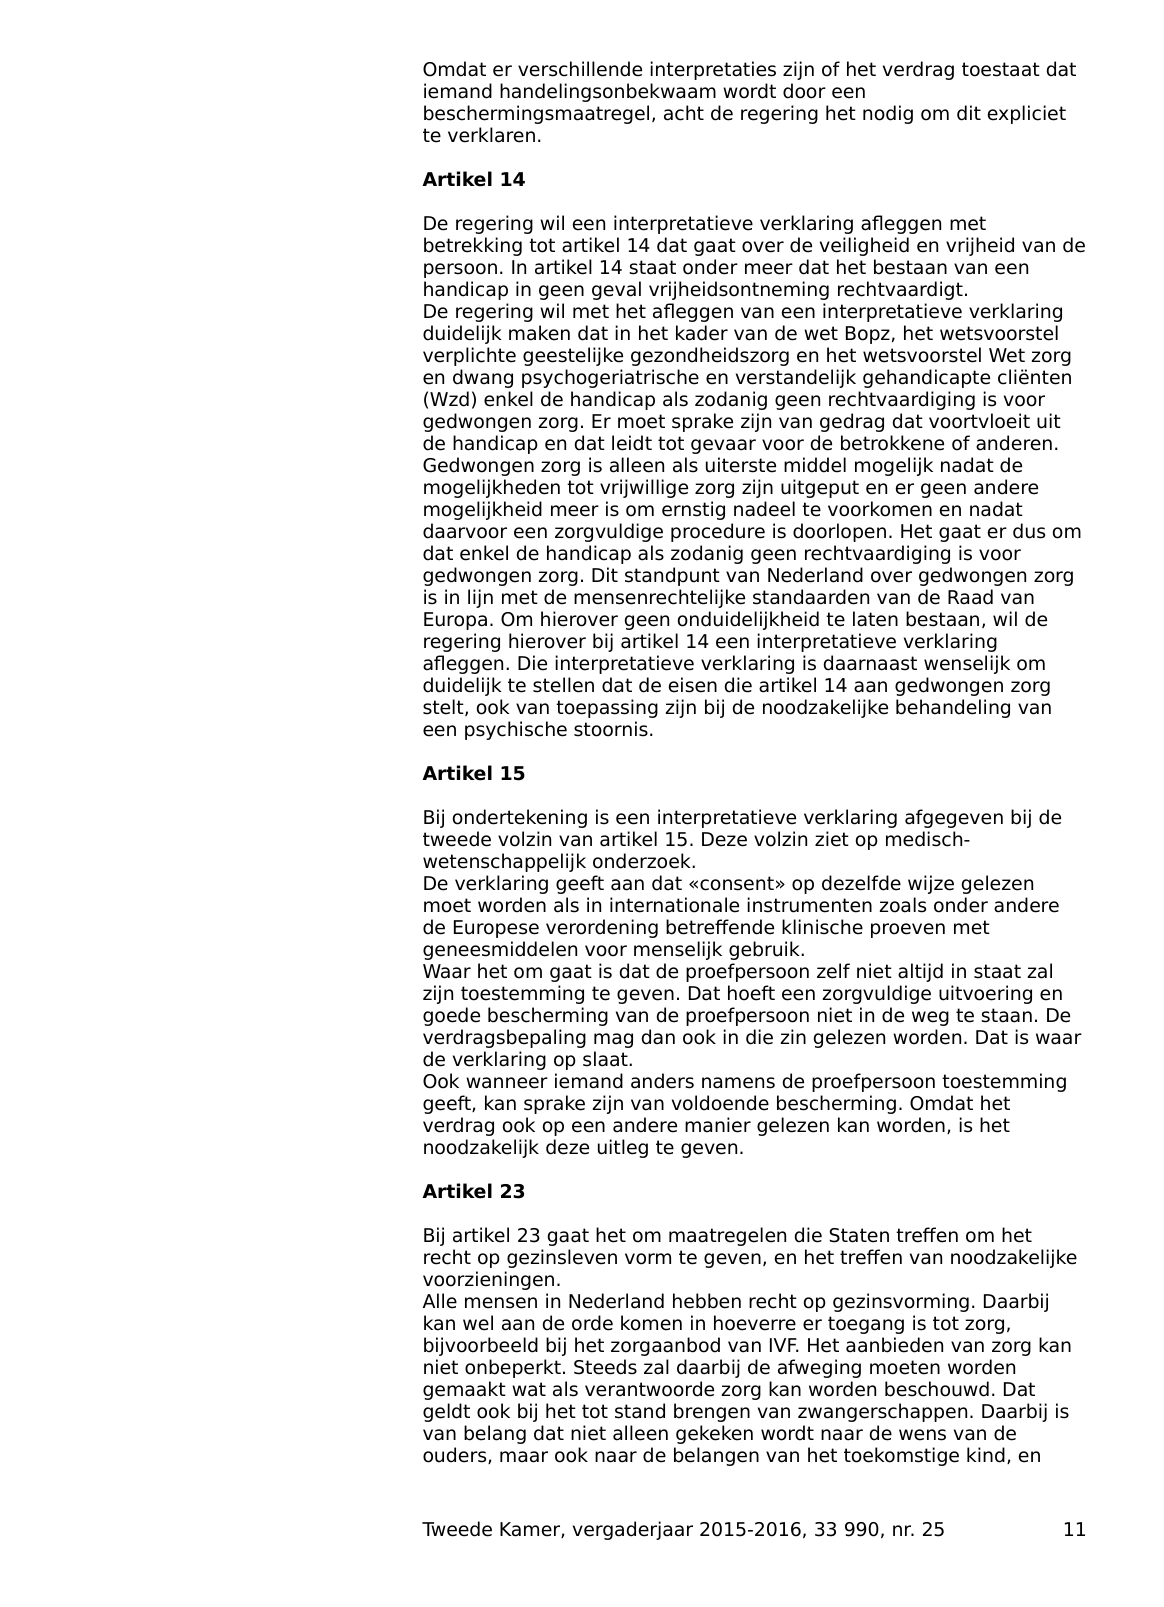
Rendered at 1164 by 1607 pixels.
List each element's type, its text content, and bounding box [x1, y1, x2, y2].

subtitle Artikel 23 [422, 1181, 1087, 1203]
subtitle Artikel 14 [422, 169, 1087, 191]
text De verklaring geeft aan dat «consent» op dezelfde wijze gelezen moet worden als in internationale instrumenten zoals onder andere de Europese verordening betreffende klinische proeven met geneesmiddelen voor menselijk gebruik. [422, 873, 1087, 961]
text Gedwongen zorg is alleen als uiterste middel mogelijk nadat de mogelijkheden tot vrijwillige zorg zijn uitgeput en er geen andere mogelijkheid meer is om ernstig nadeel te voorkomen en nadat daarvoor een zorgvuldige procedure is doorlopen. Het gaat er dus om dat enkel de handicap als zodanig geen rechtvaardiging is voor gedwongen zorg. Dit standpunt van Nederland over gedwongen zorg is in lijn met de mensenrechtelijke standaarden van de Raad van Europa. Om hierover geen onduidelijkheid te laten bestaan, wil de regering hierover bij artikel 14 een interpretatieve verklaring afleggen. Die interpretatieve verklaring is daarnaast wenselijk om duidelijk te stellen dat de eisen die artikel 14 aan gedwongen zorg stelt, ook van toepassing zijn bij de noodzakelijke behandeling van een psychische stoornis. [422, 455, 1087, 741]
text Omdat er verschillende interpretaties zijn of het verdrag toestaat dat iemand handelingsonbekwaam wordt door een beschermingsmaatregel, acht de regering het nodig om dit expliciet te verklaren. [422, 59, 1087, 147]
text Bij artikel 23 gaat het om maatregelen die Staten treffen om het recht op gezinsleven vorm te geven, en het treffen van noodzakelijke voorzieningen. [422, 1225, 1087, 1291]
text Bij ondertekening is een interpretatieve verklaring afgegeven bij de tweede volzin van artikel 15. Deze volzin ziet op medisch-wetenschappelijk onderzoek. [422, 807, 1087, 873]
text Ook wanneer iemand anders namens de proefpersoon toestemming geeft, kan sprake zijn van voldoende bescherming. Omdat het verdrag ook op een andere manier gelezen kan worden, is het noodzakelijk deze uitleg te geven. [422, 1071, 1087, 1159]
subtitle Artikel 15 [422, 763, 1087, 785]
text De regering wil een interpretatieve verklaring afleggen met betrekking tot artikel 14 dat gaat over de veiligheid en vrijheid van de persoon. In artikel 14 staat onder meer dat het bestaan van een handicap in geen geval vrijheidsontneming rechtvaardigt. [422, 213, 1087, 301]
text De regering wil met het afleggen van een interpretatieve verklaring duidelijk maken dat in het kader van de wet Bopz, het wetsvoorstel verplichte geestelijke gezondheidszorg en het wetsvoorstel Wet zorg en dwang psychogeriatrische en verstandelijk gehandicapte cliënten (Wzd) enkel de handicap als zodanig geen rechtvaardiging is voor gedwongen zorg. Er moet sprake zijn van gedrag dat voortvloeit uit de handicap en dat leidt tot gevaar voor de betrokkene of anderen. [422, 301, 1087, 455]
text Waar het om gaat is dat de proefpersoon zelf niet altijd in staat zal zijn toestemming te geven. Dat hoeft een zorgvuldige uitvoering en goede bescherming van de proefpersoon niet in de weg te staan. De verdragsbepaling mag dan ook in die zin gelezen worden. Dat is waar de verklaring op slaat. [422, 961, 1087, 1071]
text Alle mensen in Nederland hebben recht op gezinsvorming. Daarbij kan wel aan de orde komen in hoeverre er toegang is tot zorg, bijvoorbeeld bij het zorgaanbod van IVF. Het aanbieden van zorg kan niet onbeperkt. Steeds zal daarbij de afweging moeten worden gemaakt wat als verantwoorde zorg kan worden beschouwd. Dat geldt ook bij het tot stand brengen van zwangerschappen. Daarbij is van belang dat niet alleen gekeken wordt naar de wens van de ouders, maar ook naar de belangen van het toekomstige kind, en [422, 1291, 1087, 1467]
